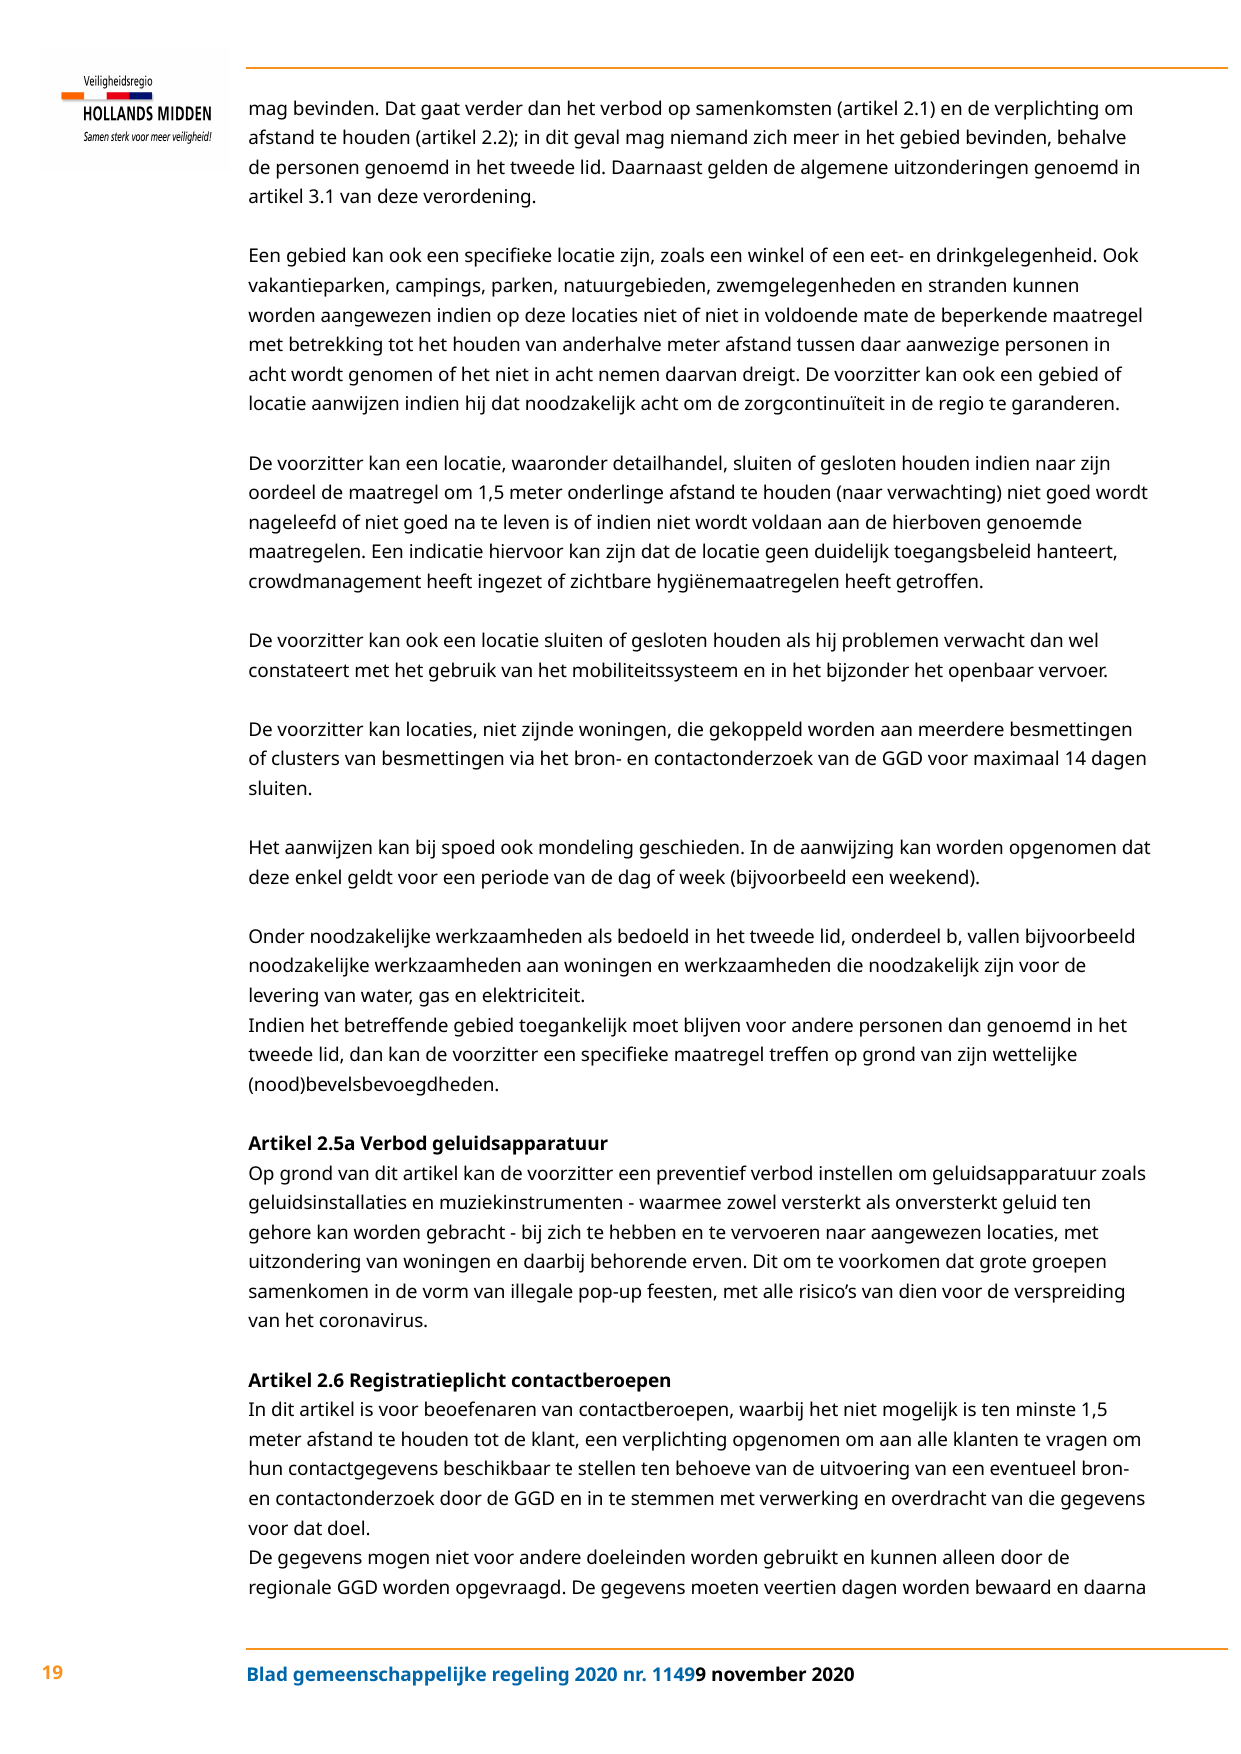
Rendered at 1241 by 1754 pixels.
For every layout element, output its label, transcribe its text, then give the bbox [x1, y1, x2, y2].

text De voorzitter kan locaties, niet zijnde woningen, die gekoppeld worden aan meerdere besmettingen of clusters van besmettingen via het bron- en contactonderzoek van de GGD voor maximaal 14 dagen sluiten. [248, 716, 1152, 801]
text Onder noodzakelijke werkzaamheden als bedoeld in het tweede lid, onderdeel b, vallen bijvoorbeeld noodzakelijke werkzaamheden aan woningen en werkzaamheden die noodzakelijk zijn voor de levering van water, gas en elektriciteit. [248, 923, 1152, 1008]
text Artikel 2.5a Verbod geluidsapparatuur [248, 1130, 1152, 1156]
picture [41, 47, 231, 172]
text Een gebied kan ook een specifieke locatie zijn, zoals een winkel of een eet- en drinkgelegenheid. Ook vakantieparken, campings, parken, natuurgebieden, zwemgelegenheden en stranden kunnen worden aangewezen indien op deze locaties niet of niet in voldoende mate de beperkende maatregel met betrekking tot het houden van anderhalve meter afstand tussen daar aanwezige personen in acht wordt genomen of het niet in acht nemen daarvan dreigt. De voorzitter kan ook een gebied of locatie aanwijzen indien hij dat noodzakelijk acht om de zorgcontinuïteit in de regio te garanderen. [248, 243, 1152, 416]
text Het aanwijzen kan bij spoed ook mondeling geschieden. In de aanwijzing kan worden opgenomen dat deze enkel geldt voor een periode van de dag of week (bijvoorbeeld een weekend). [248, 834, 1152, 890]
text De voorzitter kan een locatie, waaronder detailhandel, sluiten of gesloten houden indien naar zijn oordeel de maatregel om 1,5 meter onderlinge afstand te houden (naar verwachting) niet goed wordt nageleefd of niet goed na te leven is of indien niet wordt voldaan aan de hierboven genoemde maatregelen. Een indicatie hiervoor kan zijn dat de locatie geen duidelijk toegangsbeleid hanteert, crowdmanagement heeft ingezet of zichtbare hygiënemaatregelen heeft getroffen. [248, 450, 1152, 594]
text Artikel 2.6 Registratieplicht contactberoepen [248, 1367, 1152, 1393]
text mag bevinden. Dat gaat verder dan het verbod op samenkomsten (artikel 2.1) en de verplichting om afstand te houden (artikel 2.2); in dit geval mag niemand zich meer in het gebied bevinden, behalve de personen genoemd in het tweede lid. Daarnaast gelden de algemene uitzonderingen genoemd in artikel 3.1 van deze verordening. [248, 95, 1152, 209]
text Op grond van dit artikel kan de voorzitter een preventief verbod instellen om geluidsapparatuur zoals geluidsinstallaties en muziekinstrumenten - waarmee zowel versterkt als onversterkt geluid ten gehore kan worden gebracht - bij zich te hebben en te vervoeren naar aangewezen locaties, met uitzondering van woningen en daarbij behorende erven. Dit om te voorkomen dat grote groepen samenkomen in de vorm van illegale pop-up feesten, met alle risico’s van dien voor de verspreiding van het coronavirus. [248, 1160, 1152, 1333]
text Indien het betreffende gebied toegankelijk moet blijven voor andere personen dan genoemd in het tweede lid, dan kan de voorzitter een specifieke maatregel treffen op grond van zijn wettelijke (nood)bevelsbevoegdheden. [248, 1012, 1152, 1097]
text De voorzitter kan ook een locatie sluiten of gesloten houden als hij problemen verwacht dan wel constateert met het gebruik van het mobiliteitssysteem en in het bijzonder het openbaar vervoer. [248, 627, 1152, 683]
text De gegevens mogen niet voor andere doeleinden worden gebruikt en kunnen alleen door de regionale GGD worden opgevraagd. De gegevens moeten veertien dagen worden bewaard en daarna [248, 1544, 1152, 1600]
text In dit artikel is voor beoefenaren van contactberoepen, waarbij het niet mogelijk is ten minste 1,5 meter afstand te houden tot de klant, een verplichting opgenomen om aan alle klanten te vragen om hun contactgegevens beschikbaar te stellen ten behoeve van de uitvoering van een eventueel bron- en contactonderzoek door de GGD en in te stemmen met verwerking en overdracht van die gegevens voor dat doel. [248, 1396, 1152, 1541]
